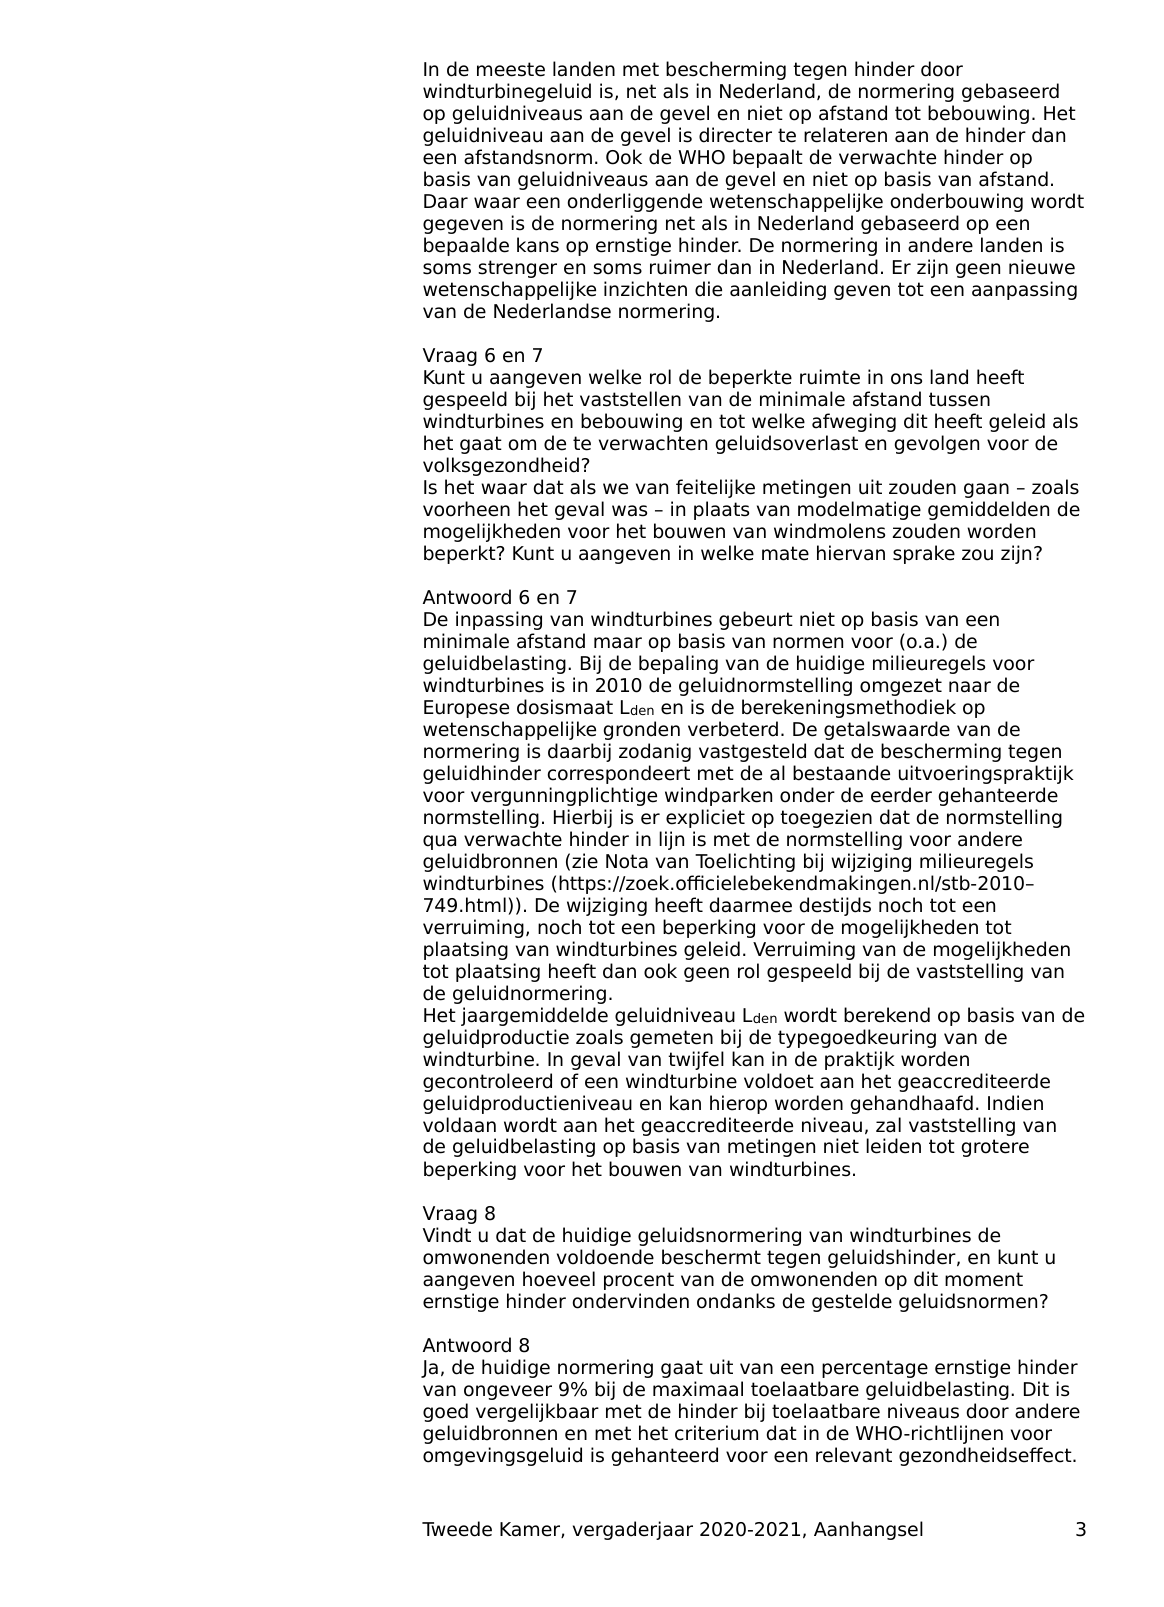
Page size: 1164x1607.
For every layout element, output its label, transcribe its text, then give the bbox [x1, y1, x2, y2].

text Antwoord 6 en 7 [422, 587, 1087, 609]
text Vraag 8 [422, 1203, 1087, 1224]
text Ja, de huidige normering gaat uit van een percentage ernstige hinder van ongeveer 9% bij de maximaal toelaatbare geluidbelasting. Dit is goed vergelijkbaar met de hinder bij toelaatbare niveaus door andere geluidbronnen en met het criterium dat in de WHO-richtlijnen voor omgevingsgeluid is gehanteerd voor een relevant gezondheidseffect. [422, 1357, 1087, 1467]
text De inpassing van windturbines gebeurt niet op basis van een minimale afstand maar op basis van normen voor (o.a.) de geluidbelasting. Bij de bepaling van de huidige milieuregels voor windturbines is in 2010 de geluidnormstelling omgezet naar de Europese dosismaat Lden en is de berekeningsmethodiek op wetenschappelijke gronden verbeterd. De getalswaarde van de normering is daarbij zodanig vastgesteld dat de bescherming tegen geluidhinder correspondeert met de al bestaande uitvoeringspraktijk voor vergunningplichtige windparken onder de eerder gehanteerde normstelling. Hierbij is er expliciet op toegezien dat de normstelling qua verwachte hinder in lijn is met de normstelling voor andere geluidbronnen (zie Nota van Toelichting bij wijziging milieuregels windturbines (https://zoek.officielebekendmakingen.nl/stb-2010–749.html)). De wijziging heeft daarmee destijds noch tot een verruiming, noch tot een beperking voor de mogelijkheden tot plaatsing van windturbines geleid. Verruiming van de mogelijkheden tot plaatsing heeft dan ook geen rol gespeeld bij de vaststelling van de geluidnormering. [422, 609, 1087, 1004]
text Vraag 6 en 7 [422, 345, 1087, 367]
text Kunt u aangeven welke rol de beperkte ruimte in ons land heeft gespeeld bij het vaststellen van de minimale afstand tussen windturbines en bebouwing en tot welke afweging dit heeft geleid als het gaat om de te verwachten geluidsoverlast en gevolgen voor de volksgezondheid? [422, 367, 1087, 477]
text In de meeste landen met bescherming tegen hinder door windturbinegeluid is, net als in Nederland, de normering gebaseerd op geluidniveaus aan de gevel en niet op afstand tot bebouwing. Het geluidniveau aan de gevel is directer te relateren aan de hinder dan een afstandsnorm. Ook de WHO bepaalt de verwachte hinder op basis van geluidniveaus aan de gevel en niet op basis van afstand. Daar waar een onderliggende wetenschappelijke onderbouwing wordt gegeven is de normering net als in Nederland gebaseerd op een bepaalde kans op ernstige hinder. De normering in andere landen is soms strenger en soms ruimer dan in Nederland. Er zijn geen nieuwe wetenschappelijke inzichten die aanleiding geven tot een aanpassing van de Nederlandse normering. [422, 59, 1087, 323]
text Het jaargemiddelde geluidniveau Lden wordt berekend op basis van de geluidproductie zoals gemeten bij de typegoedkeuring van de windturbine. In geval van twijfel kan in de praktijk worden gecontroleerd of een windturbine voldoet aan het geaccrediteerde geluidproductieniveau en kan hierop worden gehandhaafd. Indien voldaan wordt aan het geaccrediteerde niveau, zal vaststelling van de geluidbelasting op basis van metingen niet leiden tot grotere beperking voor het bouwen van windturbines. [422, 1004, 1087, 1180]
text Antwoord 8 [422, 1335, 1087, 1357]
text Is het waar dat als we van feitelijke metingen uit zouden gaan – zoals voorheen het geval was – in plaats van modelmatige gemiddelden de mogelijkheden voor het bouwen van windmolens zouden worden beperkt? Kunt u aangeven in welke mate hiervan sprake zou zijn? [422, 477, 1087, 565]
text Vindt u dat de huidige geluidsnormering van windturbines de omwonenden voldoende beschermt tegen geluidshinder, en kunt u aangeven hoeveel procent van de omwonenden op dit moment ernstige hinder ondervinden ondanks de gestelde geluidsnormen? [422, 1224, 1087, 1312]
